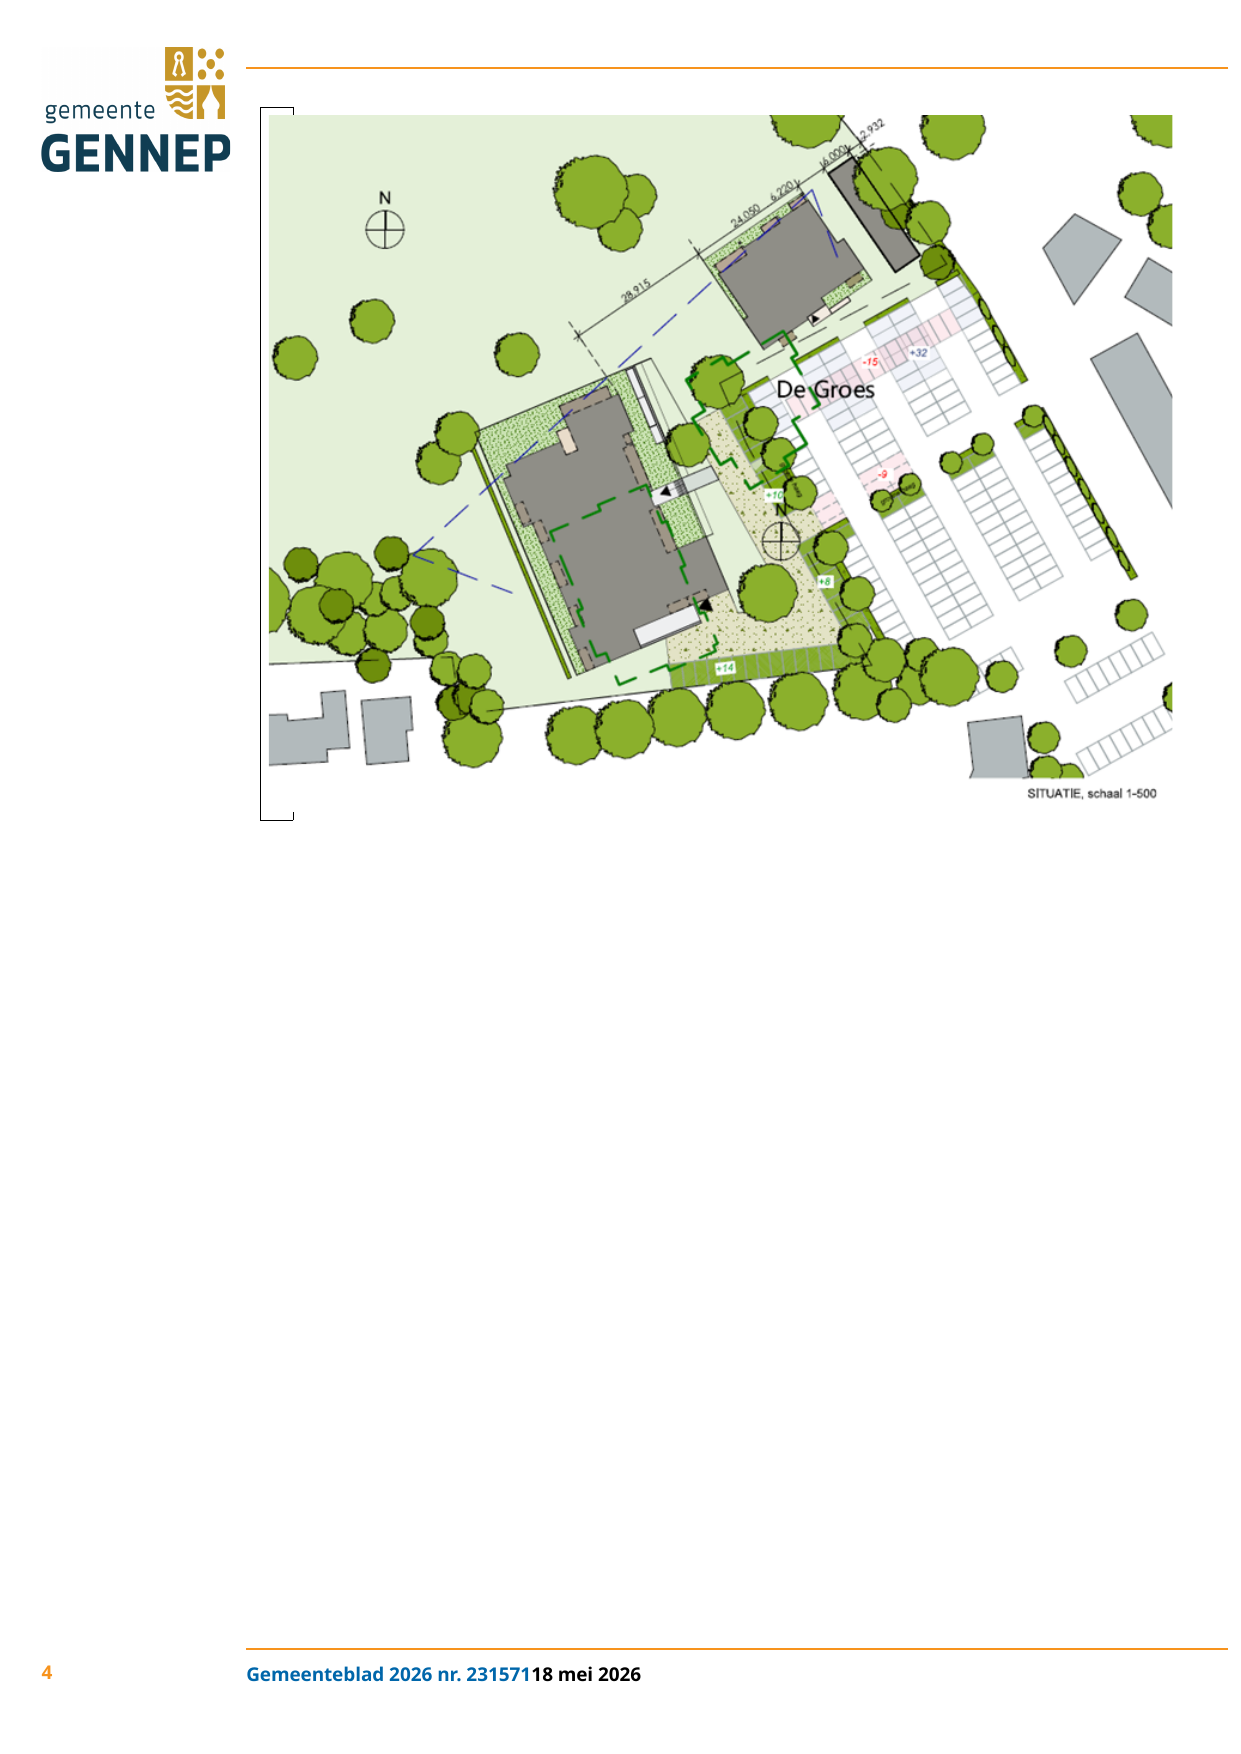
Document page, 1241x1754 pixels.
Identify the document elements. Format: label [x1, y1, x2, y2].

picture [268, 115, 1173, 812]
picture [41, 47, 231, 172]
